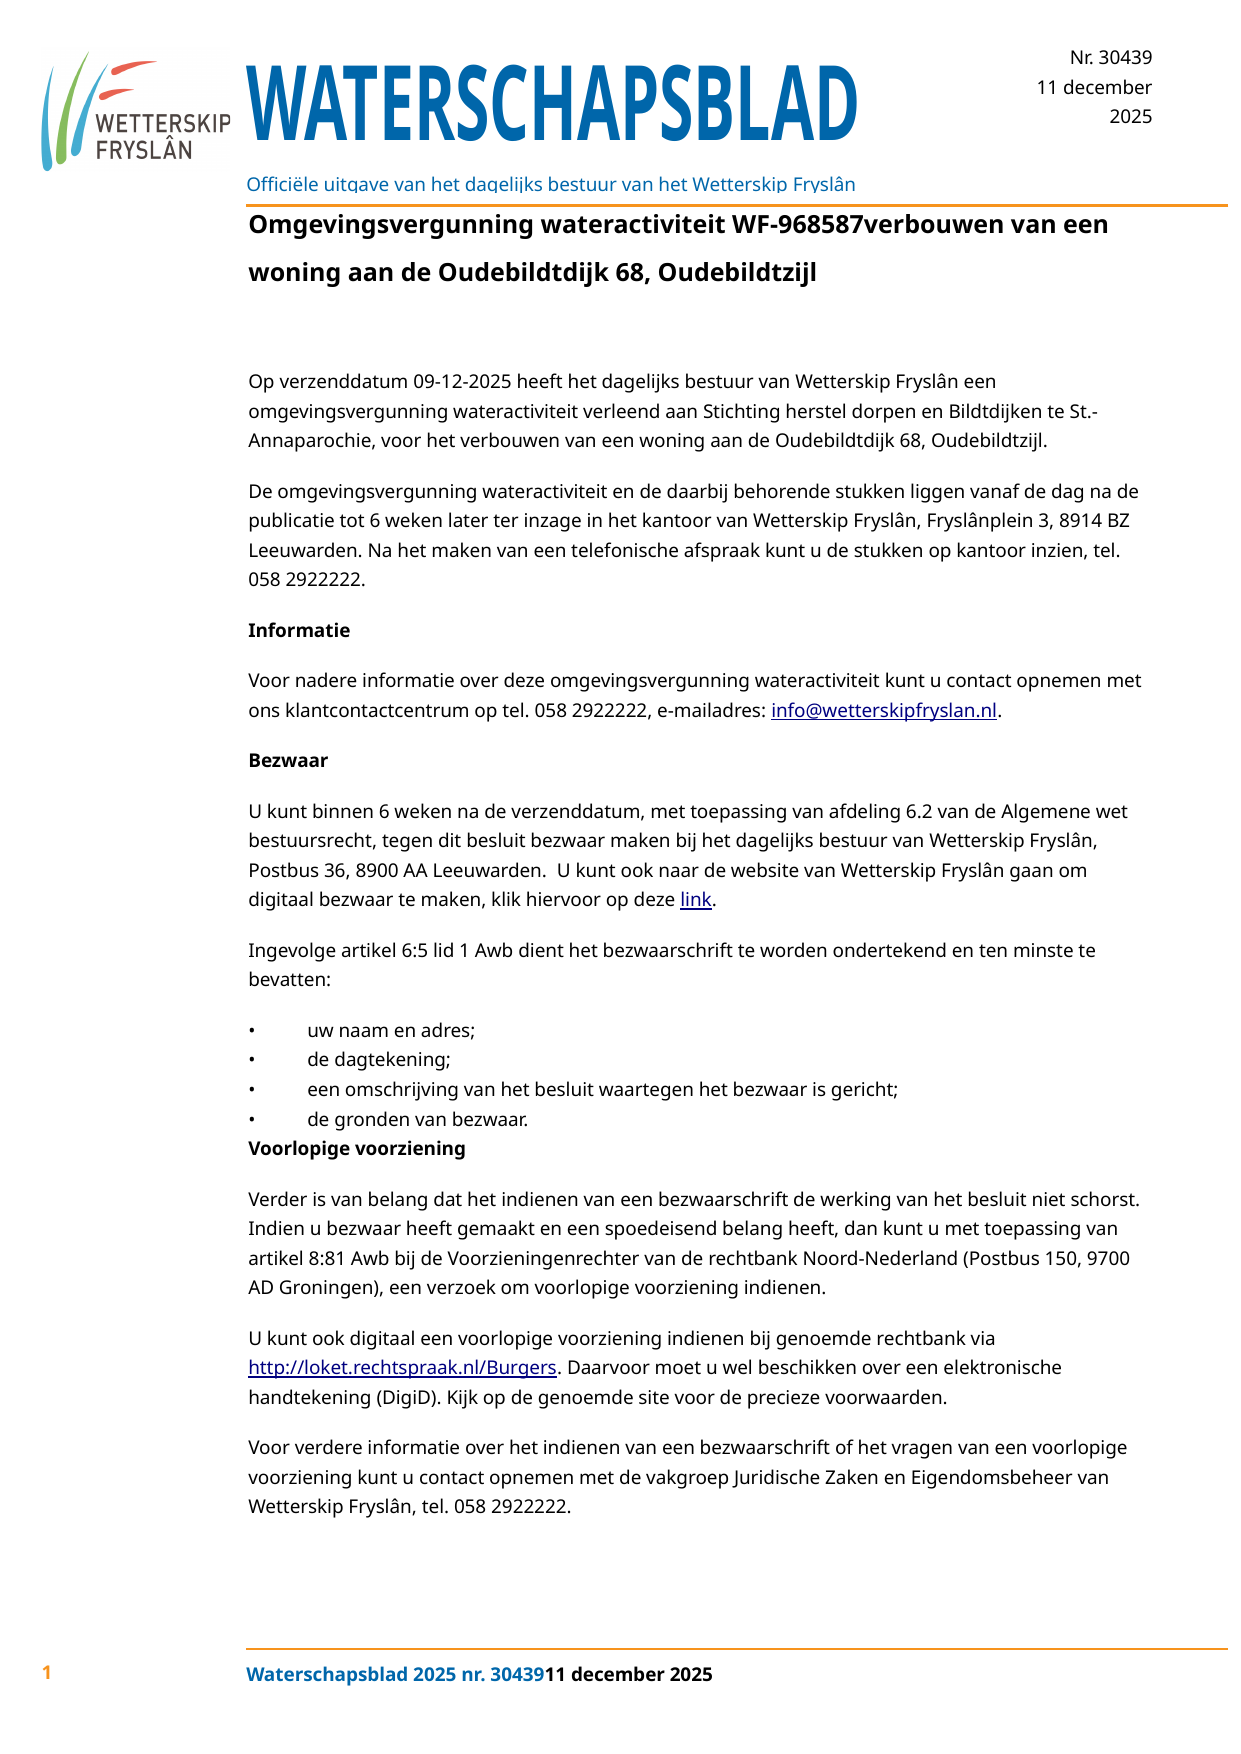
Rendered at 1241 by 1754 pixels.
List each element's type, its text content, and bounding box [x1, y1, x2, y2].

list de gronden van bezwaar. [248, 1106, 1152, 1132]
list een omschrijving van het besluit waartegen het bezwaar is gericht; [248, 1076, 1152, 1102]
text Bezwaar [248, 747, 1152, 773]
text Voor verdere informatie over het indienen van een bezwaarschrift of het vragen van een voorlopige voorziening kunt u contact opnemen met de vakgroep Juridische Zaken en Eigendomsbeheer van Wetterskip Fryslân, tel. 058 2922222. [248, 1434, 1152, 1519]
text U kunt ook digitaal een voorlopige voorziening indienen bij genoemde rechtbank via http://loket.rechtspraak.nl/Burgers. Daarvoor moet u wel beschikken over een elektronische handtekening (DigiD). Kijk op de genoemde site voor de precieze voorwaarden. [248, 1325, 1152, 1410]
text Informatie [248, 617, 1152, 643]
text De omgevingsvergunning wateractiviteit en de daarbij behorende stukken liggen vanaf de dag na de publicatie tot 6 weken later ter inzage in het kantoor van Wetterskip Fryslân, Fryslânplein 3, 8914 BZ Leeuwarden. Na het maken van een telefonische afspraak kunt u de stukken op kantoor inzien, tel. 058 2922222. [248, 478, 1152, 592]
picture [41, 47, 231, 172]
text Voorlopige voorziening [248, 1135, 1152, 1161]
text Omgevingsvergunning wateractiviteit WF-968587verbouwen van een woning aan de Oudebildtdijk 68, Oudebildtzijl [248, 207, 1152, 288]
text Ingevolge artikel 6:5 lid 1 Awb dient het bezwaarschrift te worden ondertekend en ten minste te bevatten: [248, 937, 1152, 992]
list uw naam en adres; [248, 1017, 1152, 1043]
text Verder is van belang dat het indienen van een bezwaarschrift de werking van het besluit niet schorst. Indien u bezwaar heeft gemaakt en een spoedeisend belang heeft, dan kunt u met toepassing van artikel 8:81 Awb bij de Voorzieningenrechter van de rechtbank Noord-Nederland (Postbus 150, 9700 AD Groningen), een verzoek om voorlopige voorziening indienen. [248, 1186, 1152, 1300]
list de dagtekening; [248, 1047, 1152, 1072]
text U kunt binnen 6 weken na de verzenddatum, met toepassing van afdeling 6.2 van de Algemene wet bestuursrecht, tegen dit besluit bezwaar maken bij het dagelijks bestuur van Wetterskip Fryslân, Postbus 36, 8900 AA Leeuwarden. U kunt ook naar de website van Wetterskip Fryslân gaan om digitaal bezwaar te maken, klik hiervoor op deze link. [248, 798, 1152, 912]
text Op verzenddatum 09-12-2025 heeft het dagelijks bestuur van Wetterskip Fryslân een omgevingsvergunning wateractiviteit verleend aan Stichting herstel dorpen en Bildtdijken te St.-Annaparochie, voor het verbouwen van een woning aan de Oudebildtdijk 68, Oudebildtzijl. [248, 368, 1152, 453]
text Voor nadere informatie over deze omgevingsvergunning wateractiviteit kunt u contact opnemen met ons klantcontactcentrum op tel. 058 2922222, e-mailadres: info@wetterskipfryslan.nl. [248, 667, 1152, 723]
